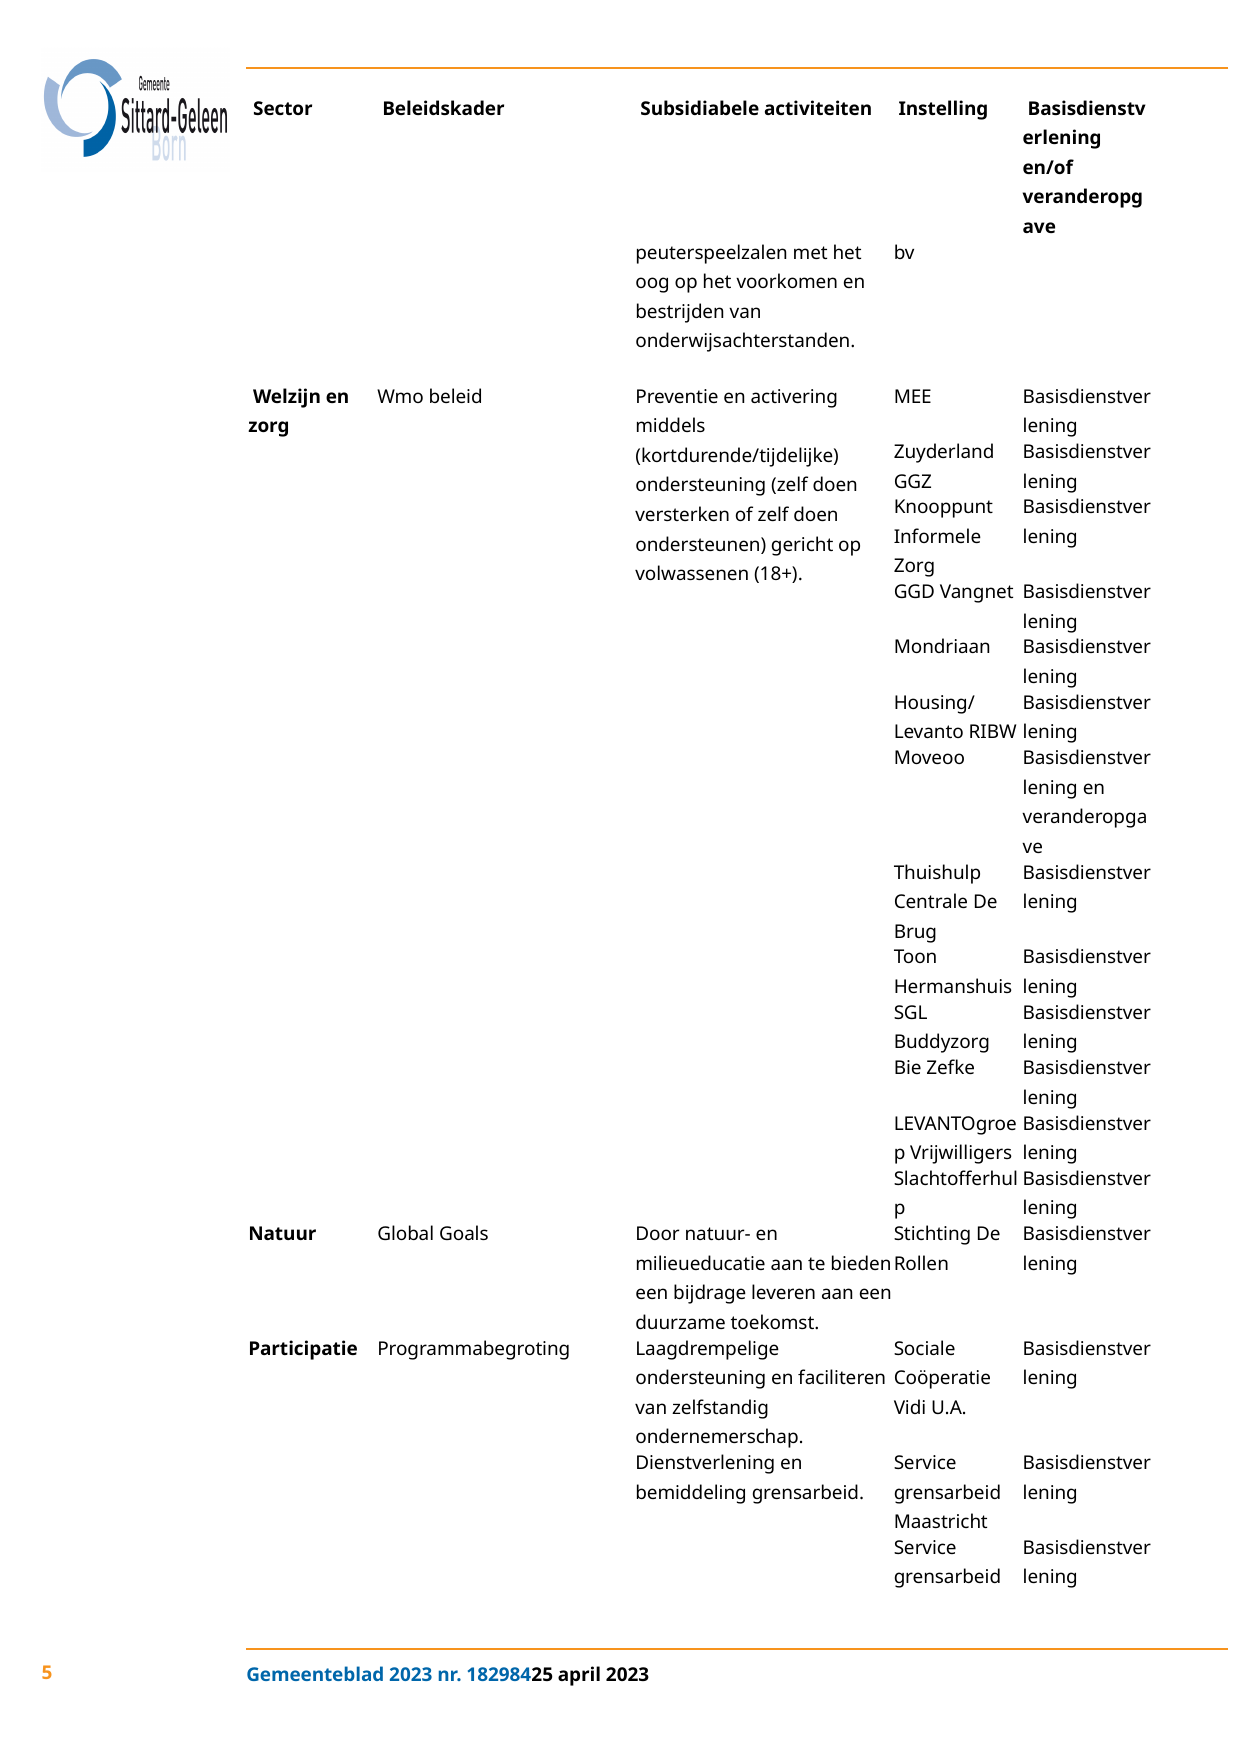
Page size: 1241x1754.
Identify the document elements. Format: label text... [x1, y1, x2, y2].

table_cell Zuyderland GGZ [894, 438, 1022, 493]
table_cell LEVANTOgroep Vrijwilligers [894, 1110, 1022, 1165]
table_cell Basisdienstverlening [1023, 944, 1152, 999]
table_cell peuterspeelzalen met het oog op het voorkomen en bestrijden van onderwijsachterstanden. [635, 239, 893, 383]
table_cell SGL Buddyzorg [894, 999, 1022, 1054]
picture [41, 47, 231, 172]
table_cell Slachtofferhulp [894, 1165, 1022, 1220]
table_header Sector [248, 95, 377, 239]
table_cell Basisdienstverlening [1023, 1220, 1152, 1335]
table_cell Service grensarbeid [894, 1534, 1022, 1589]
table_cell Basisdienstverlening [1023, 1335, 1152, 1449]
table_cell Thuishulp Centrale De Brug [894, 859, 1022, 944]
table_header Instelling [894, 95, 1022, 239]
table_header Beleidskader [377, 95, 635, 239]
table_cell [635, 1534, 893, 1589]
table_cell Service grensarbeid Maastricht [894, 1449, 1022, 1534]
table_cell Door natuur- en milieueducatie aan te bieden een bijdrage leveren aan een duurzame toekomst. [635, 1220, 893, 1335]
table_cell Basisdienstverlening [1023, 1534, 1152, 1589]
table_cell Basisdienstverlening [1023, 1054, 1152, 1110]
table_cell [248, 1534, 377, 1589]
table_cell Basisdienstverlening en veranderopgave [1023, 744, 1152, 859]
table_cell Knooppunt Informele Zorg [894, 494, 1022, 578]
table_cell Participatie [248, 1335, 377, 1534]
table_cell Programmabegroting [377, 1335, 635, 1534]
table_cell Sociale Coöperatie Vidi U.A. [894, 1335, 1022, 1449]
table_cell MEE [894, 383, 1022, 438]
table_cell [377, 239, 635, 383]
table_cell [1023, 239, 1152, 383]
table_cell GGD Vangnet [894, 579, 1022, 634]
table_cell Preventie en activering middels (kortdurende/tijdelijke) ondersteuning (zelf doen versterken of zelf doen ondersteunen) gericht op volwassenen (18+). [635, 383, 893, 1220]
table_cell Moveoo [894, 744, 1022, 859]
table_cell Basisdienstverlening [1023, 579, 1152, 634]
table_cell Global Goals [377, 1220, 635, 1335]
table_cell Basisdienstverlening [1023, 859, 1152, 944]
table_cell Welzijn en zorg [248, 383, 377, 1220]
table_header Subsidiabele activiteiten [635, 95, 893, 239]
table_cell Wmo beleid [377, 383, 635, 1220]
table_cell [248, 239, 377, 383]
table_cell Toon Hermanshuis [894, 944, 1022, 999]
table_cell Housing/Levanto RIBW [894, 689, 1022, 744]
table_cell Basisdienstverlening [1023, 999, 1152, 1054]
table_cell Natuur [248, 1220, 377, 1335]
table_cell Mondriaan [894, 634, 1022, 689]
table_header Basisdienstverlening en/of veranderopgave [1023, 95, 1152, 239]
table_cell Dienstverlening en bemiddeling grensarbeid. [635, 1449, 893, 1534]
table_cell Stichting De Rollen [894, 1220, 1022, 1335]
table_cell Basisdienstverlening [1023, 689, 1152, 744]
table_cell Basisdienstverlening [1023, 1110, 1152, 1165]
table_cell Basisdienstverlening [1023, 634, 1152, 689]
table_cell Bie Zefke [894, 1054, 1022, 1110]
table_cell Basisdienstverlening [1023, 383, 1152, 438]
table_cell Basisdienstverlening [1023, 1449, 1152, 1534]
table_cell Basisdienstverlening [1023, 494, 1152, 578]
table_cell Laagdrempelige ondersteuning en faciliteren van zelfstandig ondernemerschap. [635, 1335, 893, 1449]
table_cell bv [894, 239, 1022, 383]
table_cell Basisdienstverlening [1023, 438, 1152, 493]
table_cell [377, 1534, 635, 1589]
table_cell Basisdienstverlening [1023, 1165, 1152, 1220]
